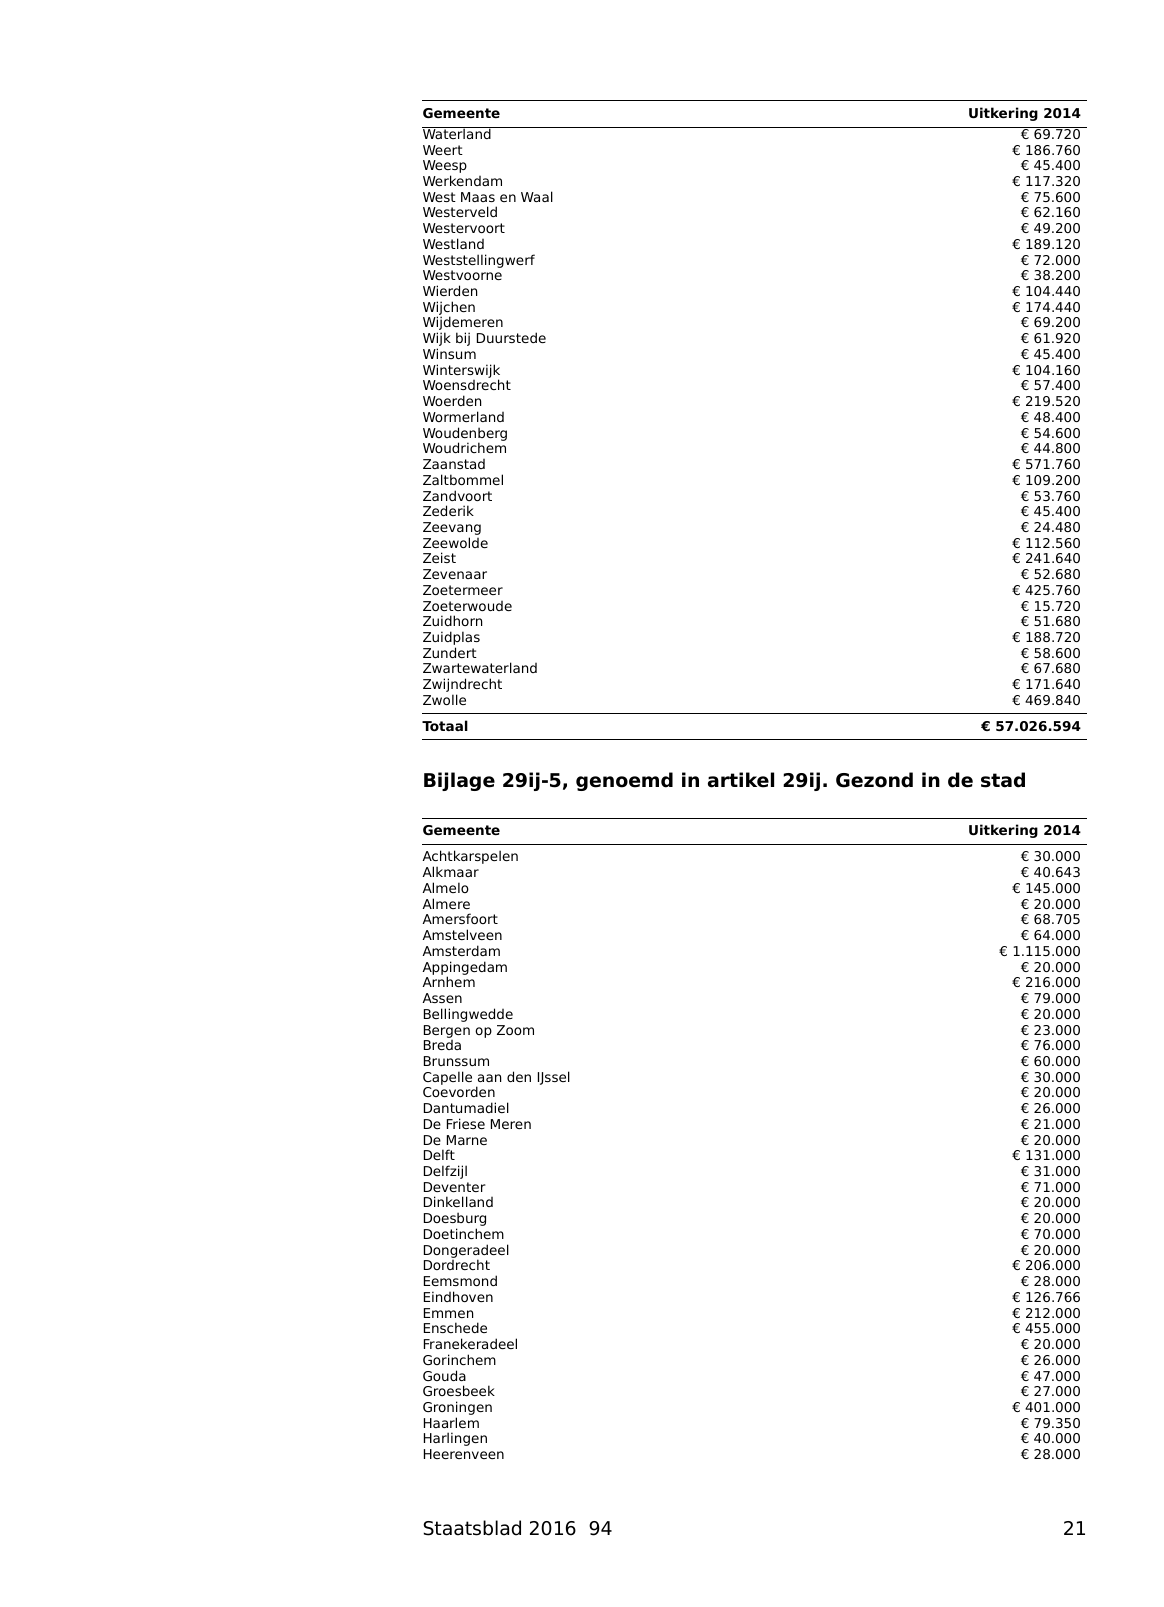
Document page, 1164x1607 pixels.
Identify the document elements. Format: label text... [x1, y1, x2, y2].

table_cell € 45.400 [819, 347, 1087, 362]
table_cell Dantumadiel [422, 1101, 819, 1117]
table_cell € 40.000 [819, 1431, 1087, 1447]
table_cell € 58.600 [819, 646, 1087, 661]
table_cell Delft [422, 1148, 819, 1164]
table_cell Woensdrecht [422, 378, 819, 394]
table_cell € 171.640 [819, 677, 1087, 693]
table_cell Waterland [422, 128, 819, 142]
table_cell € 20.000 [819, 1211, 1087, 1227]
table_cell Zeewolde [422, 536, 819, 551]
table_cell Wijk bij Duurstede [422, 331, 819, 347]
table_cell € 241.640 [819, 551, 1087, 567]
table_cell Almere [422, 896, 819, 912]
table_cell Zuidplas [422, 630, 819, 646]
table_cell Zeevang [422, 520, 819, 536]
table_cell € 21.000 [819, 1117, 1087, 1132]
table_cell Zaanstad [422, 457, 819, 473]
table_cell € 79.000 [819, 991, 1087, 1007]
table_cell € 126.766 [819, 1290, 1087, 1305]
table_cell € 44.800 [819, 441, 1087, 457]
table_cell Zwijndrecht [422, 677, 819, 693]
table_cell € 26.000 [819, 1353, 1087, 1368]
table_cell Winsum [422, 347, 819, 362]
table_cell € 145.000 [819, 881, 1087, 896]
table_header Gemeente [422, 101, 819, 127]
table_cell Arnhem [422, 975, 819, 991]
table_cell € 186.760 [819, 142, 1087, 158]
table_cell Harlingen [422, 1431, 819, 1447]
table_cell Almelo [422, 881, 819, 896]
table_cell Coevorden [422, 1085, 819, 1101]
table_cell Amersfoort [422, 912, 819, 928]
table_cell € 131.000 [819, 1148, 1087, 1164]
table_cell € 189.120 [819, 237, 1087, 252]
table_cell € 68.705 [819, 912, 1087, 928]
table_cell Gorinchem [422, 1353, 819, 1368]
table_cell € 20.000 [819, 896, 1087, 912]
table_cell € 57.026.594 [819, 714, 1087, 739]
table_cell West Maas en Waal [422, 190, 819, 205]
table_header Uitkering 2014 [819, 819, 1087, 843]
table_cell Woerden [422, 394, 819, 410]
table_cell Zwartewaterland [422, 661, 819, 677]
table_cell Achtkarspelen [422, 845, 819, 865]
table_cell € 69.200 [819, 315, 1087, 331]
table_cell Zandvoort [422, 488, 819, 504]
table_cell € 26.000 [819, 1101, 1087, 1117]
table_cell Zederik [422, 504, 819, 520]
table_cell Zwolle [422, 693, 819, 713]
table_cell De Friese Meren [422, 1117, 819, 1132]
table_cell € 38.200 [819, 268, 1087, 284]
table_cell Zuidhorn [422, 614, 819, 630]
table_cell Wijdemeren [422, 315, 819, 331]
table_cell Doetinchem [422, 1227, 819, 1242]
table_cell Capelle aan den IJssel [422, 1070, 819, 1085]
table_cell Deventer [422, 1180, 819, 1195]
table_cell € 425.760 [819, 583, 1087, 598]
table_cell € 61.920 [819, 331, 1087, 347]
table_header Gemeente [422, 819, 819, 843]
table_cell € 70.000 [819, 1227, 1087, 1242]
table_cell € 30.000 [819, 1070, 1087, 1085]
table_cell € 62.160 [819, 205, 1087, 221]
table_cell Woudrichem [422, 441, 819, 457]
table_cell € 67.680 [819, 661, 1087, 677]
table_cell € 20.000 [819, 1195, 1087, 1211]
table_cell € 31.000 [819, 1164, 1087, 1179]
table_cell Westvoorne [422, 268, 819, 284]
table_cell € 71.000 [819, 1180, 1087, 1195]
table_cell Amstelveen [422, 928, 819, 944]
table_cell € 469.840 [819, 693, 1087, 713]
table_cell € 20.000 [819, 959, 1087, 975]
table_cell € 24.480 [819, 520, 1087, 536]
table_cell € 75.600 [819, 190, 1087, 205]
table_cell € 47.000 [819, 1368, 1087, 1384]
table_cell Haarlem [422, 1416, 819, 1431]
table_cell € 20.000 [819, 1133, 1087, 1148]
table_cell € 1.115.000 [819, 944, 1087, 959]
table_cell Franekeradeel [422, 1337, 819, 1353]
table_cell Assen [422, 991, 819, 1007]
table_cell € 54.600 [819, 425, 1087, 441]
table_cell Wierden [422, 284, 819, 299]
table_cell € 117.320 [819, 174, 1087, 189]
table_cell € 109.200 [819, 473, 1087, 488]
table_cell € 104.160 [819, 363, 1087, 378]
table_cell Appingedam [422, 959, 819, 975]
table_cell Alkmaar [422, 865, 819, 881]
table_cell € 401.000 [819, 1400, 1087, 1416]
table_cell Bellingwedde [422, 1007, 819, 1022]
table_cell Brunssum [422, 1054, 819, 1069]
table_cell Dordrecht [422, 1258, 819, 1274]
table_cell Zoetermeer [422, 583, 819, 598]
table_cell € 212.000 [819, 1305, 1087, 1321]
table_cell € 53.760 [819, 488, 1087, 504]
table_cell Totaal [422, 714, 819, 739]
subtitle Bijlage 29ij-5, genoemd in artikel 29ij. Gezond in de stad [422, 770, 1087, 792]
table_cell Amsterdam [422, 944, 819, 959]
table_cell € 20.000 [819, 1243, 1087, 1258]
table_cell Winterswijk [422, 363, 819, 378]
table_cell € 30.000 [819, 845, 1087, 865]
table_cell Westervoort [422, 221, 819, 237]
table_cell € 174.440 [819, 300, 1087, 315]
table_cell € 45.400 [819, 158, 1087, 174]
table_cell Woudenberg [422, 425, 819, 441]
table_cell Enschede [422, 1321, 819, 1337]
table_cell € 206.000 [819, 1258, 1087, 1274]
table_cell € 27.000 [819, 1384, 1087, 1400]
table_cell Delfzijl [422, 1164, 819, 1179]
table_cell € 69.720 [819, 128, 1087, 142]
table_cell € 49.200 [819, 221, 1087, 237]
table_cell Dinkelland [422, 1195, 819, 1211]
table_cell Zundert [422, 646, 819, 661]
table_cell De Marne [422, 1133, 819, 1148]
table_cell Westland [422, 237, 819, 252]
table_cell Weststellingwerf [422, 253, 819, 268]
table_cell Weert [422, 142, 819, 158]
table_cell Groningen [422, 1400, 819, 1416]
table_cell € 48.400 [819, 410, 1087, 425]
table_cell € 112.560 [819, 536, 1087, 551]
table_cell Werkendam [422, 174, 819, 189]
table_cell Emmen [422, 1305, 819, 1321]
table_cell Breda [422, 1038, 819, 1054]
table_cell € 15.720 [819, 599, 1087, 614]
table_cell Weesp [422, 158, 819, 174]
table_cell Westerveld [422, 205, 819, 221]
table_cell € 57.400 [819, 378, 1087, 394]
table_cell Gouda [422, 1368, 819, 1384]
table_cell € 188.720 [819, 630, 1087, 646]
table_cell € 20.000 [819, 1085, 1087, 1101]
table_cell € 216.000 [819, 975, 1087, 991]
table_cell € 20.000 [819, 1007, 1087, 1022]
table_header Uitkering 2014 [819, 101, 1087, 127]
table_cell Wijchen [422, 300, 819, 315]
table_cell € 60.000 [819, 1054, 1087, 1069]
table_cell Eemsmond [422, 1274, 819, 1290]
table_cell € 79.350 [819, 1416, 1087, 1431]
table_cell Zoeterwoude [422, 599, 819, 614]
table_cell € 72.000 [819, 253, 1087, 268]
table_cell € 219.520 [819, 394, 1087, 410]
table_cell Heerenveen [422, 1447, 819, 1463]
table_cell Wormerland [422, 410, 819, 425]
table_cell € 28.000 [819, 1447, 1087, 1463]
table_cell Groesbeek [422, 1384, 819, 1400]
table_cell € 23.000 [819, 1022, 1087, 1038]
table_cell € 104.440 [819, 284, 1087, 299]
table_cell € 571.760 [819, 457, 1087, 473]
table_cell Zeist [422, 551, 819, 567]
table_cell € 28.000 [819, 1274, 1087, 1290]
table_cell Doesburg [422, 1211, 819, 1227]
table_cell € 45.400 [819, 504, 1087, 520]
table_cell € 76.000 [819, 1038, 1087, 1054]
table_cell € 20.000 [819, 1337, 1087, 1353]
table_cell Bergen op Zoom [422, 1022, 819, 1038]
table_cell Zaltbommel [422, 473, 819, 488]
table_cell € 64.000 [819, 928, 1087, 944]
table_cell € 455.000 [819, 1321, 1087, 1337]
table_cell Eindhoven [422, 1290, 819, 1305]
table_cell € 52.680 [819, 567, 1087, 583]
table_cell € 51.680 [819, 614, 1087, 630]
table_cell Zevenaar [422, 567, 819, 583]
table_cell € 40.643 [819, 865, 1087, 881]
table_cell Dongeradeel [422, 1243, 819, 1258]
